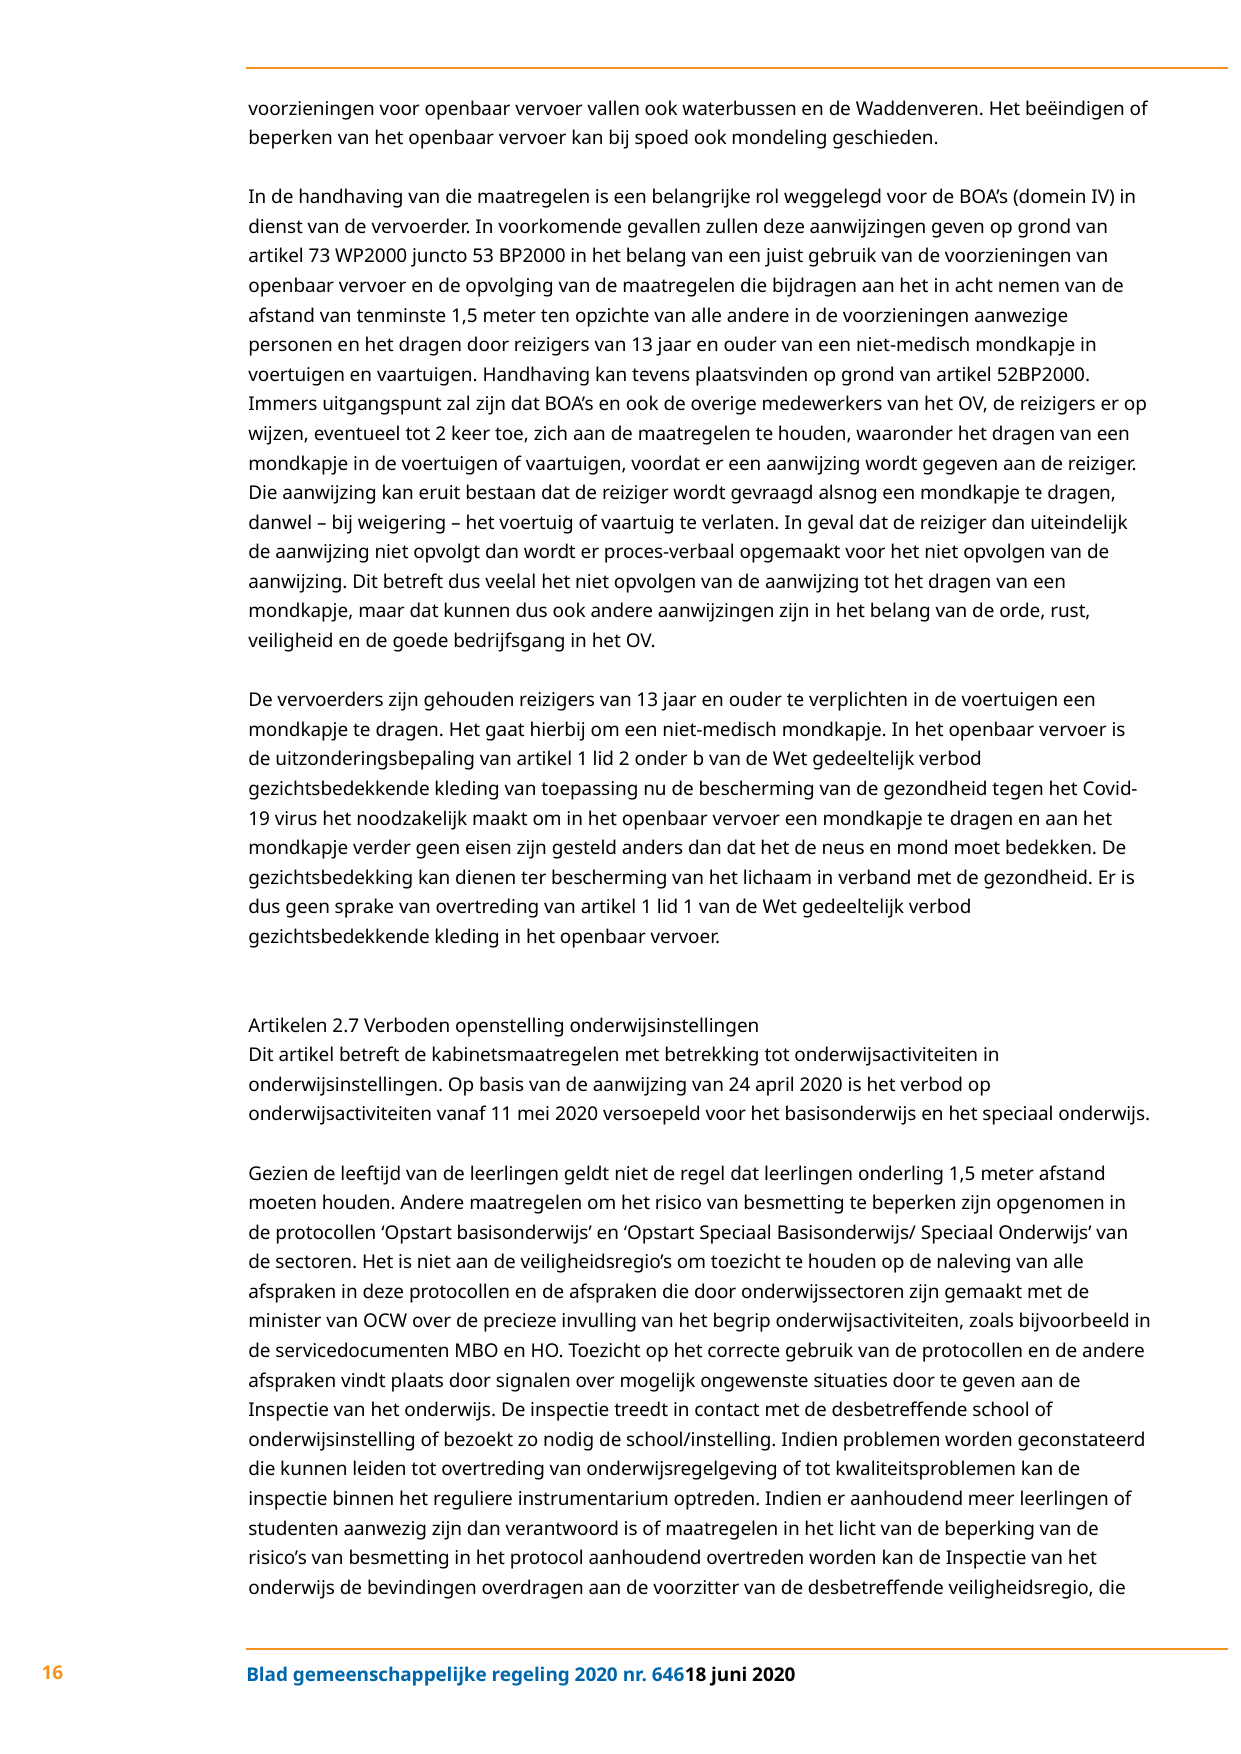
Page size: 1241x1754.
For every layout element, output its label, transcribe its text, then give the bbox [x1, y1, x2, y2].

text De vervoerders zijn gehouden reizigers van 13 jaar en ouder te verplichten in de voertuigen een mondkapje te dragen. Het gaat hierbij om een niet-medisch mondkapje. In het openbaar vervoer is de uitzonderingsbepaling van artikel 1 lid 2 onder b van de Wet gedeeltelijk verbod gezichtsbedekkende kleding van toepassing nu de bescherming van de gezondheid tegen het Covid-19 virus het noodzakelijk maakt om in het openbaar vervoer een mondkapje te dragen en aan het mondkapje verder geen eisen zijn gesteld anders dan dat het de neus en mond moet bedekken. De gezichtsbedekking kan dienen ter bescherming van het lichaam in verband met de gezondheid. Er is dus geen sprake van overtreding van artikel 1 lid 1 van de Wet gedeeltelijk verbod gezichtsbedekkende kleding in het openbaar vervoer. [248, 686, 1152, 949]
text Gezien de leeftijd van de leerlingen geldt niet de regel dat leerlingen onderling 1,5 meter afstand moeten houden. Andere maatregelen om het risico van besmetting te beperken zijn opgenomen in de protocollen ‘Opstart basisonderwijs’ en ‘Opstart Speciaal Basisonderwijs/ Speciaal Onderwijs’ van de sectoren. Het is niet aan de veiligheidsregio’s om toezicht te houden op de naleving van alle afspraken in deze protocollen en de afspraken die door onderwijssectoren zijn gemaakt met de minister van OCW over de precieze invulling van het begrip onderwijsactiviteiten, zoals bijvoorbeeld in de servicedocumenten MBO en HO. Toezicht op het correcte gebruik van de protocollen en de andere afspraken vindt plaats door signalen over mogelijk ongewenste situaties door te geven aan de Inspectie van het onderwijs. De inspectie treedt in contact met de desbetreffende school of onderwijsinstelling of bezoekt zo nodig de school/instelling. Indien problemen worden geconstateerd die kunnen leiden tot overtreding van onderwijsregelgeving of tot kwaliteitsproblemen kan de inspectie binnen het reguliere instrumentarium optreden. Indien er aanhoudend meer leerlingen of studenten aanwezig zijn dan verantwoord is of maatregelen in het licht van de beperking van de risico’s van besmetting in het protocol aanhoudend overtreden worden kan de Inspectie van het onderwijs de bevindingen overdragen aan de voorzitter van de desbetreffende veiligheidsregio, die [248, 1160, 1152, 1600]
text voorzieningen voor openbaar vervoer vallen ook waterbussen en de Waddenveren. Het beëindigen of beperken van het openbaar vervoer kan bij spoed ook mondeling geschieden. [248, 95, 1152, 150]
text In de handhaving van die maatregelen is een belangrijke rol weggelegd voor de BOA’s (domein IV) in dienst van de vervoerder. In voorkomende gevallen zullen deze aanwijzingen geven op grond van artikel 73 WP2000 juncto 53 BP2000 in het belang van een juist gebruik van de voorzieningen van openbaar vervoer en de opvolging van de maatregelen die bijdragen aan het in acht nemen van de afstand van tenminste 1,5 meter ten opzichte van alle andere in de voorzieningen aanwezige personen en het dragen door reizigers van 13 jaar en ouder van een niet-medisch mondkapje in voertuigen en vaartuigen. Handhaving kan tevens plaatsvinden op grond van artikel 52BP2000. [248, 183, 1152, 387]
picture [41, 47, 231, 172]
text Artikelen 2.7 Verboden openstelling onderwijsinstellingen [248, 1012, 1152, 1038]
text Immers uitgangspunt zal zijn dat BOA’s en ook de overige medewerkers van het OV, de reizigers er op wijzen, eventueel tot 2 keer toe, zich aan de maatregelen te houden, waaronder het dragen van een mondkapje in de voertuigen of vaartuigen, voordat er een aanwijzing wordt gegeven aan de reiziger. Die aanwijzing kan eruit bestaan dat de reiziger wordt gevraagd alsnog een mondkapje te dragen, danwel – bij weigering – het voertuig of vaartuig te verlaten. In geval dat de reiziger dan uiteindelijk de aanwijzing niet opvolgt dan wordt er proces-verbaal opgemaakt voor het niet opvolgen van de aanwijzing. Dit betreft dus veelal het niet opvolgen van de aanwijzing tot het dragen van een mondkapje, maar dat kunnen dus ook andere aanwijzingen zijn in het belang van de orde, rust, veiligheid en de goede bedrijfsgang in het OV. [248, 391, 1152, 653]
text Dit artikel betreft de kabinetsmaatregelen met betrekking tot onderwijsactiviteiten in onderwijsinstellingen. Op basis van de aanwijzing van 24 april 2020 is het verbod op onderwijsactiviteiten vanaf 11 mei 2020 versoepeld voor het basisonderwijs en het speciaal onderwijs. [248, 1041, 1152, 1126]
